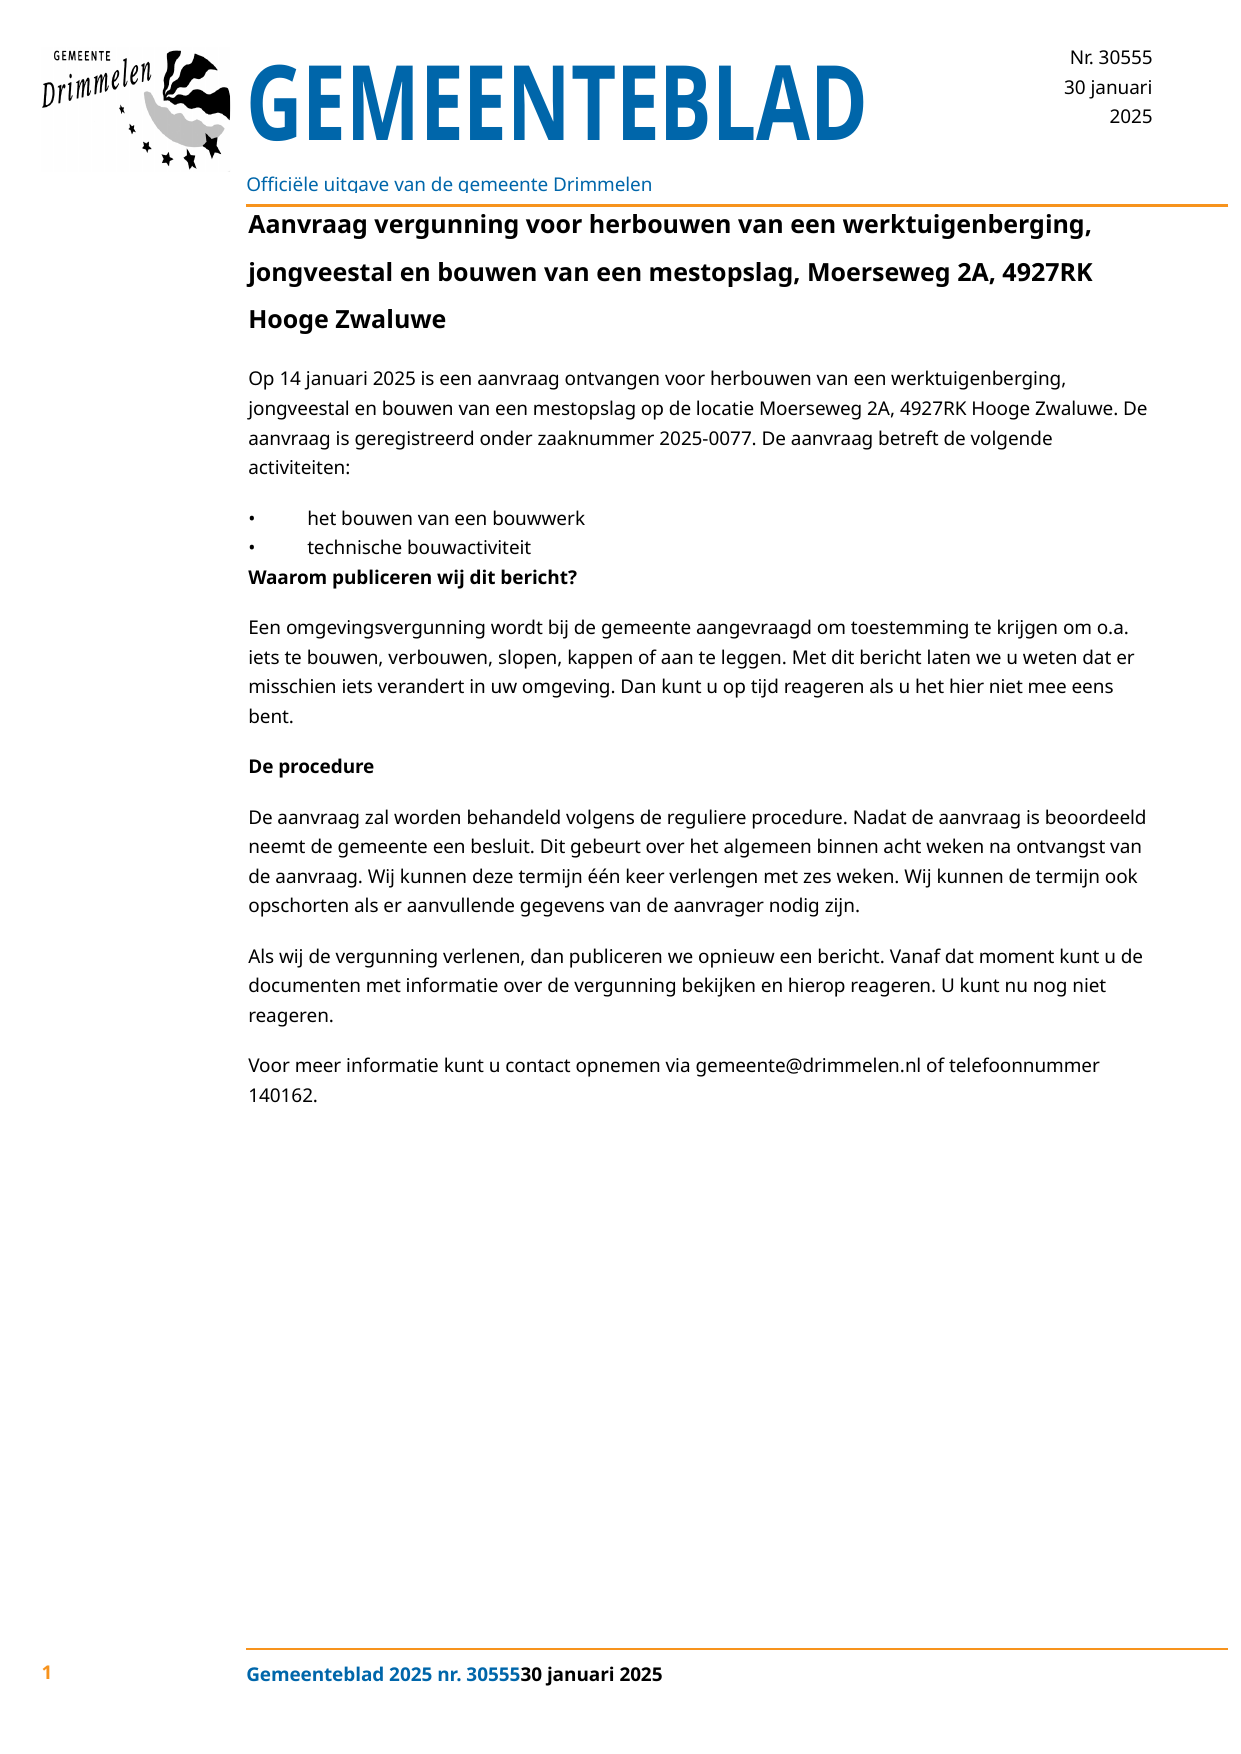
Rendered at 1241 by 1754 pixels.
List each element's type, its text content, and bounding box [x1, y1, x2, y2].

list het bouwen van een bouwwerk [248, 505, 1152, 530]
text Voor meer informatie kunt u contact opnemen via gemeente@drimmelen.nl of telefoonnummer 140162. [248, 1053, 1152, 1108]
text Aanvraag vergunning voor herbouwen van een werktuigenberging, jongveestal en bouwen van een mestopslag, Moerseweg 2A, 4927RK Hooge Zwaluwe [248, 207, 1152, 336]
list technische bouwactiviteit [248, 534, 1152, 560]
text De procedure [248, 753, 1152, 779]
text Op 14 januari 2025 is een aanvraag ontvangen voor herbouwen van een werktuigenberging, jongveestal en bouwen van een mestopslag op de locatie Moerseweg 2A, 4927RK Hooge Zwaluwe. De aanvraag is geregistreerd onder zaaknummer 2025-0077. De aanvraag betreft de volgende activiteiten: [248, 366, 1152, 480]
text Een omgevingsvergunning wordt bij de gemeente aangevraagd om toestemming te krijgen om o.a. iets te bouwen, verbouwen, slopen, kappen of aan te leggen. Met dit bericht laten we u weten dat er misschien iets verandert in uw omgeving. Dan kunt u op tijd reageren als u het hier niet mee eens bent. [248, 614, 1152, 729]
text Als wij de vergunning verlenen, dan publiceren we opnieuw een bericht. Vanaf dat moment kunt u de documenten met informatie over de vergunning bekijken en hierop reageren. U kunt nu nog niet reageren. [248, 943, 1152, 1028]
picture [41, 47, 231, 172]
text Waarom publiceren wij dit bericht? [248, 564, 1152, 589]
text De aanvraag zal worden behandeld volgens de reguliere procedure. Nadat de aanvraag is beoordeeld neemt de gemeente een besluit. Dit gebeurt over het algemeen binnen acht weken na ontvangst van de aanvraag. Wij kunnen deze termijn één keer verlengen met zes weken. Wij kunnen de termijn ook opschorten als er aanvullende gegevens van de aanvrager nodig zijn. [248, 804, 1152, 918]
